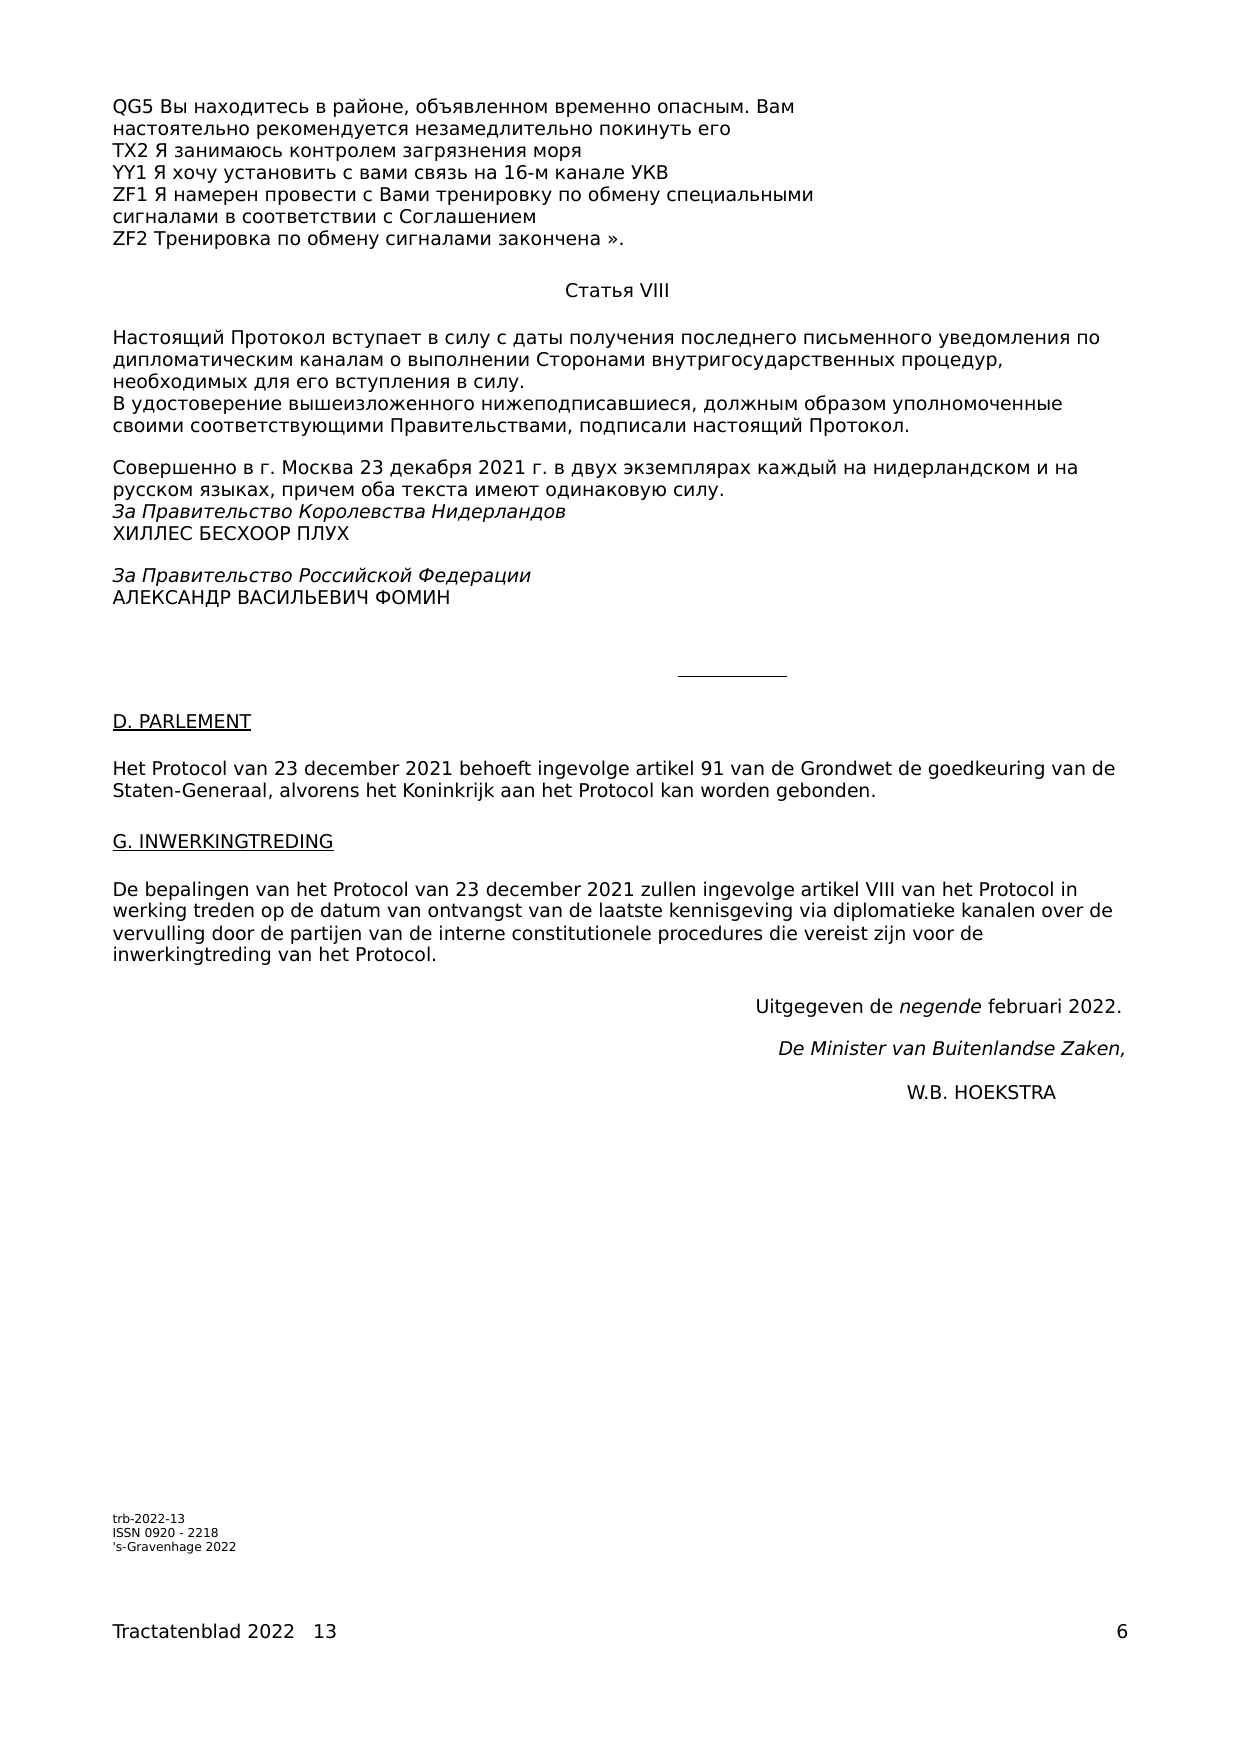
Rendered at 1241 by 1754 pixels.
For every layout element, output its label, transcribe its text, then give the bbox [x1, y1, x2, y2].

text За Правительство Королевства Нидерландов ХИЛЛЕС БЕСХООР ПЛУХ [112, 501, 1128, 544]
subtitle D. PARLEMENT [112, 711, 1128, 732]
text De Minister van Buitenlandse Zaken, W.B. HOEKSTRA [112, 1038, 1128, 1104]
text ZF1 Я намерен провести с Вами тренировку по обмену специальными [112, 184, 1128, 206]
text 's-Gravenhage 2022 [112, 1540, 346, 1554]
text Настоящий Протокол вступает в силу с даты получения последнего письменного уведомления по дипломатическим каналам о выполнении Сторонами внутригосударственных процедур, необходимых для его вступления в силу. [112, 327, 1128, 393]
text За Правительство Российской Федерации АЛЕКСАНДР ВАСИЛЬЕВИЧ ФОМИН [112, 564, 1128, 608]
text trb-2022-13 [112, 1512, 346, 1526]
subtitle G. INWERKINGTREDING [112, 831, 1128, 853]
text Uitgegeven de negende februari 2022. [112, 996, 1128, 1018]
text Het Protocol van 23 december 2021 behoeft ingevolge artikel 91 van de Grondwet de goedkeuring van de Staten-Generaal, alvorens het Koninkrijk aan het Protocol kan worden gebonden. [112, 757, 1128, 801]
text ZF2 Тренировка по обмену сигналами закончена ». [112, 228, 1128, 250]
text YY1 Я хочу установить с вами связь на 16-м канале УКВ [112, 162, 1128, 184]
text В удостоверение вышеизложенного нижеподписавшиеся, должным образом уполномоченные своими соответствующими Правительствами, подписали настоящий Протокол. [112, 393, 1128, 437]
text ISSN 0920 - 2218 [112, 1526, 346, 1540]
text De bepalingen van het Protocol van 23 december 2021 zullen ingevolge artikel VIII van het Protocol in werking treden op de datum van ontvangst van de laatste kennisgeving via diplomatieke kanalen over de vervulling door de partijen van de interne constitutionele procedures die vereist zijn voor de inwerkingtreding van het Protocol. [112, 878, 1128, 966]
text TX2 Я занимаюсь контролем загрязнения моря [112, 140, 1128, 162]
text QG5 Вы находитесь в районе, объявленном временно опасным. Вам [112, 96, 1128, 118]
subtitle Статья VIII [112, 280, 1128, 302]
text настоятельно рекомендуется незамедлительно покинуть его [112, 118, 1128, 140]
text Совершенно в г. Москва 23 декабря 2021 г. в двух экземплярах каждый на нидерландском и на русском языках, причем оба текста имеют одинаковую силу. [112, 457, 1128, 501]
text сигналами в соответствии с Соглашением [112, 206, 1128, 228]
